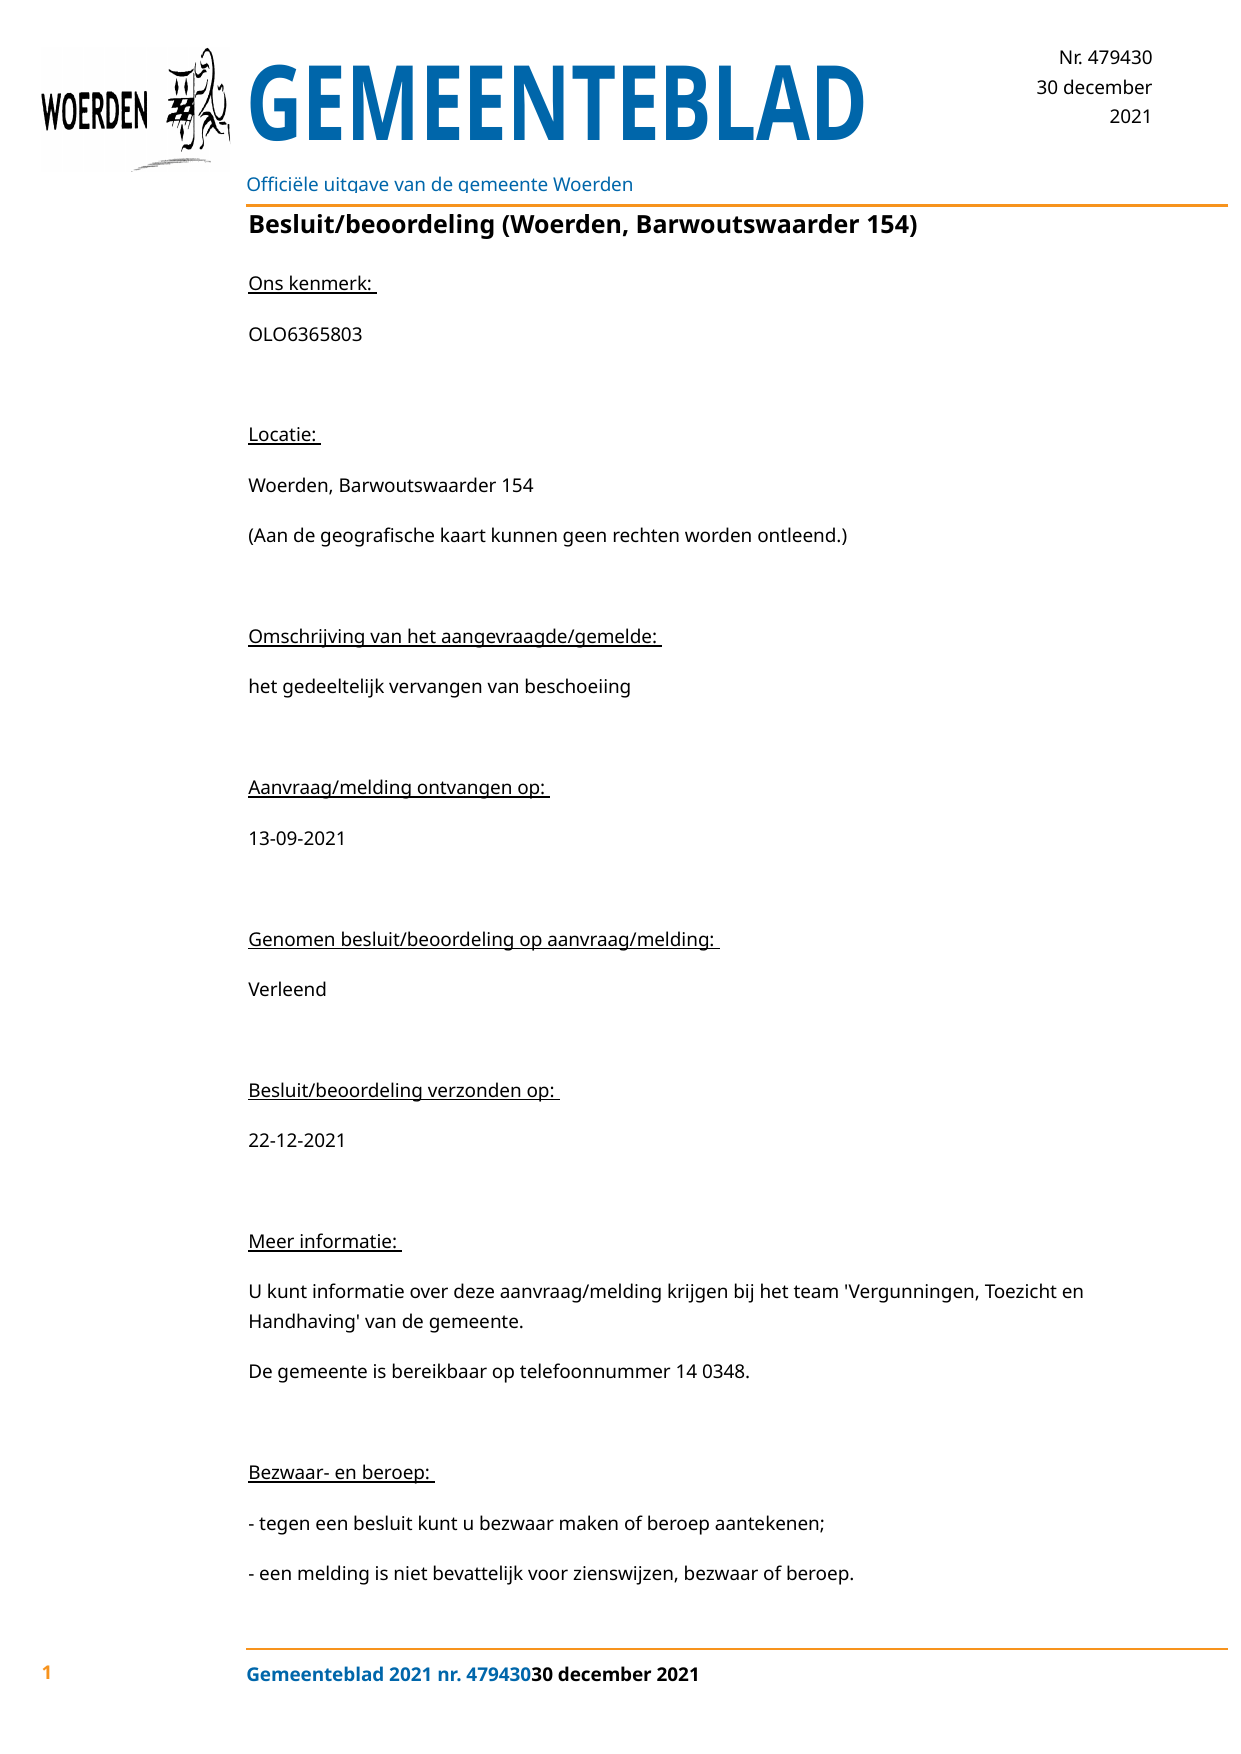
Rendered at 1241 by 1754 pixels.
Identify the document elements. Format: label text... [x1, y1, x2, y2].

text Omschrijving van het aangevraagde/gemelde: [248, 623, 1152, 649]
text Locatie: [248, 422, 1152, 447]
text U kunt informatie over deze aanvraag/melding krijgen bij het team 'Vergunningen, Toezicht en Handhaving' van de gemeente. [248, 1279, 1152, 1334]
text Besluit/beoordeling verzonden op: [248, 1077, 1152, 1103]
text het gedeeltelijk vervangen van beschoeiing [248, 674, 1152, 699]
text Meer informatie: [248, 1228, 1152, 1254]
text OLO6365803 [248, 321, 1152, 346]
text Aanvraag/melding ontvangen op: [248, 774, 1152, 800]
text (Aan de geografische kaart kunnen geen rechten worden ontleend.) [248, 522, 1152, 548]
text - een melding is niet bevattelijk voor zienswijzen, bezwaar of beroep. [248, 1560, 1152, 1586]
text De gemeente is bereikbaar op telefoonnummer 14 0348. [248, 1359, 1152, 1384]
text 13-09-2021 [248, 825, 1152, 851]
text - tegen een besluit kunt u bezwaar maken of beroep aantekenen; [248, 1510, 1152, 1536]
text Besluit/beoordeling (Woerden, Barwoutswaarder 154) [248, 207, 1152, 241]
text Bezwaar- en beroep: [248, 1459, 1152, 1485]
text Ons kenmerk: [248, 270, 1152, 296]
text Genomen besluit/beoordeling op aanvraag/melding: [248, 926, 1152, 951]
text Verleend [248, 976, 1152, 1002]
text Woerden, Barwoutswaarder 154 [248, 472, 1152, 498]
text 22-12-2021 [248, 1127, 1152, 1153]
picture [41, 47, 231, 172]
